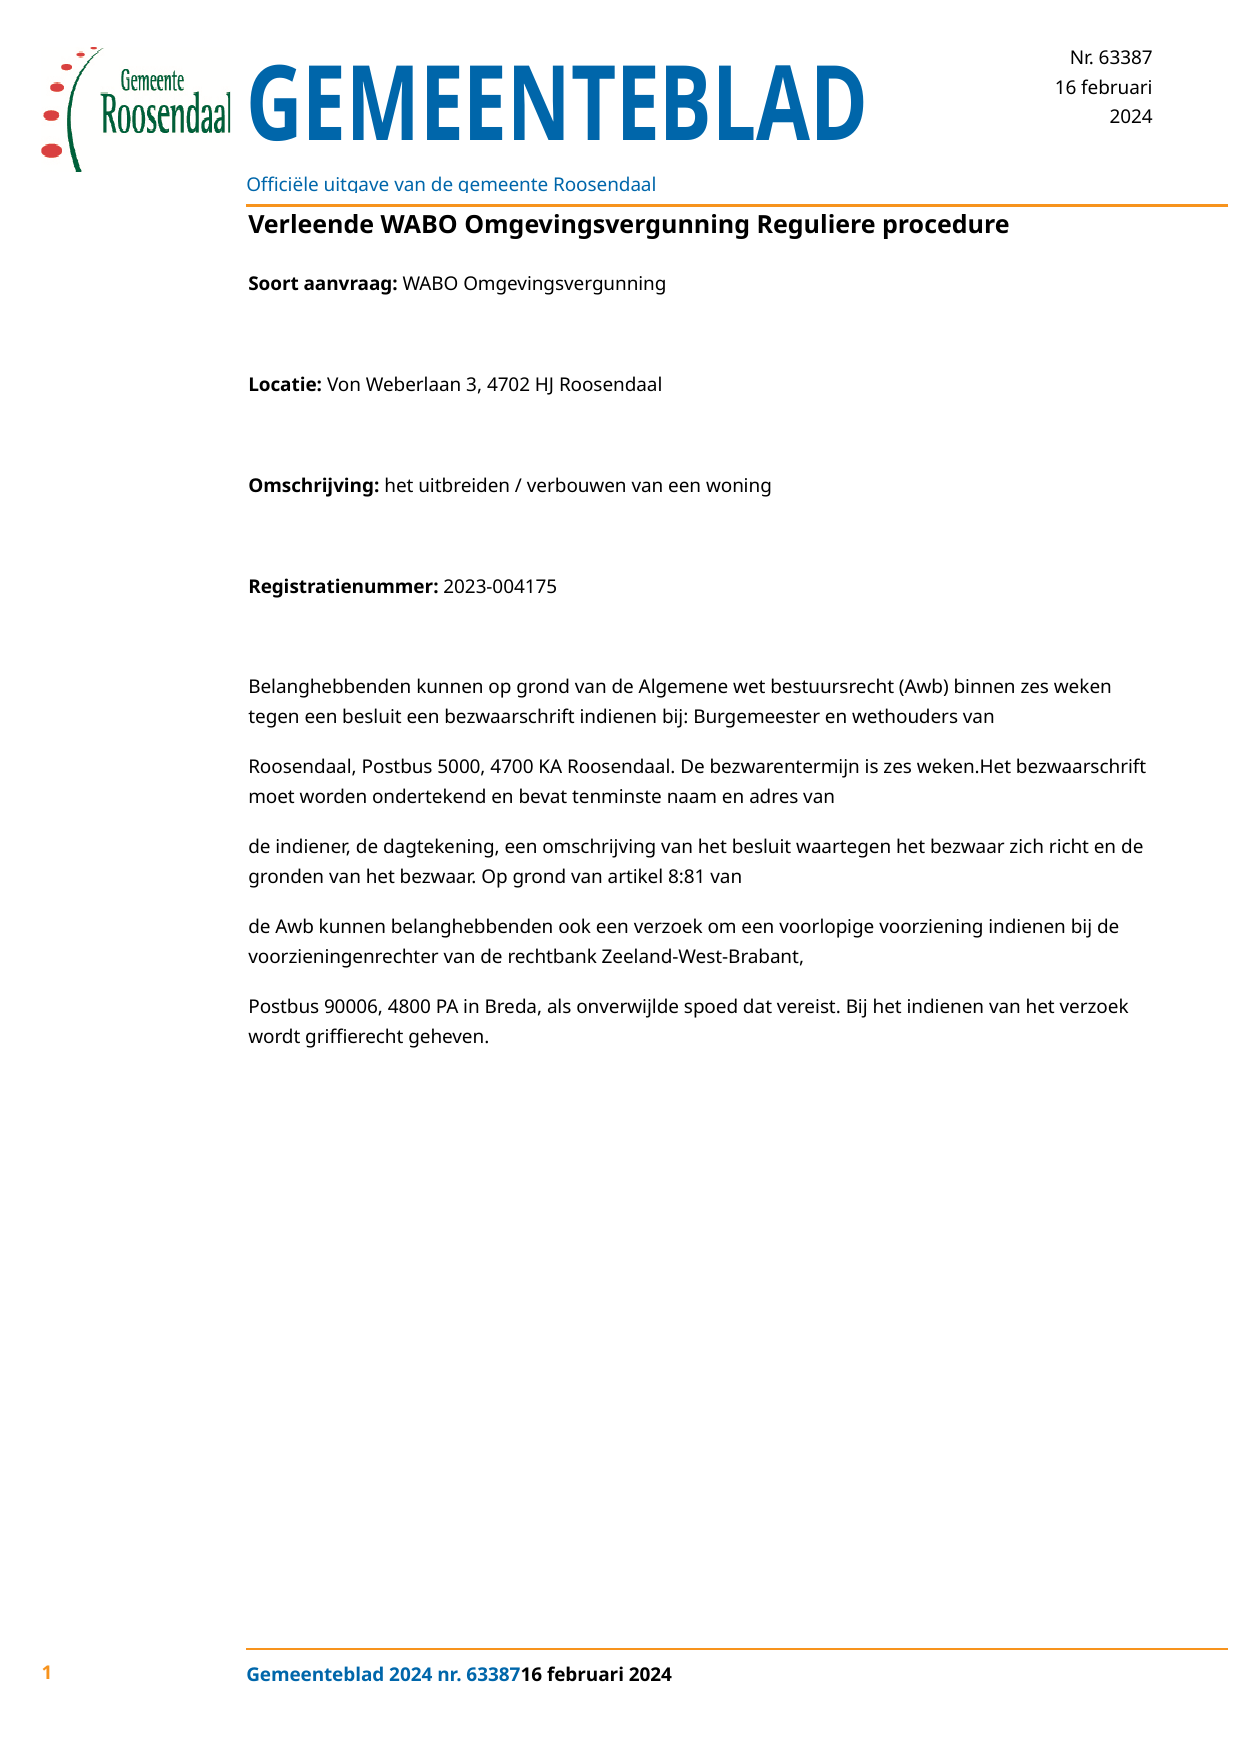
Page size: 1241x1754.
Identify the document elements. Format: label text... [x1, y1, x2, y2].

text Belanghebbenden kunnen op grond van de Algemene wet bestuursrecht (Awb) binnen zes weken tegen een besluit een bezwaarschrift indienen bij: Burgemeester en wethouders van [248, 674, 1152, 729]
text de indiener, de dagtekening, een omschrijving van het besluit waartegen het bezwaar zich richt en de gronden van het bezwaar. Op grond van artikel 8:81 van [248, 834, 1152, 889]
picture [41, 47, 231, 172]
text Registratienummer: 2023-004175 [248, 573, 1152, 598]
text Verleende WABO Omgevingsvergunning Reguliere procedure [248, 207, 1152, 241]
text Roosendaal, Postbus 5000, 4700 KA Roosendaal. De bezwarentermijn is zes weken.Het bezwaarschrift moet worden ondertekend en bevat tenminste naam en adres van [248, 754, 1152, 809]
text de Awb kunnen belanghebbenden ook een verzoek om een voorlopige voorziening indienen bij de voorzieningenrechter van de rechtbank Zeeland-West-Brabant, [248, 914, 1152, 969]
text Postbus 90006, 4800 PA in Breda, als onverwijlde spoed dat vereist. Bij het indienen van het verzoek wordt griffierecht geheven. [248, 994, 1152, 1049]
text Soort aanvraag: WABO Omgevingsvergunning [248, 270, 1152, 296]
text Locatie: Von Weberlaan 3, 4702 HJ Roosendaal [248, 371, 1152, 397]
text Omschrijving: het uitbreiden / verbouwen van een woning [248, 472, 1152, 498]
